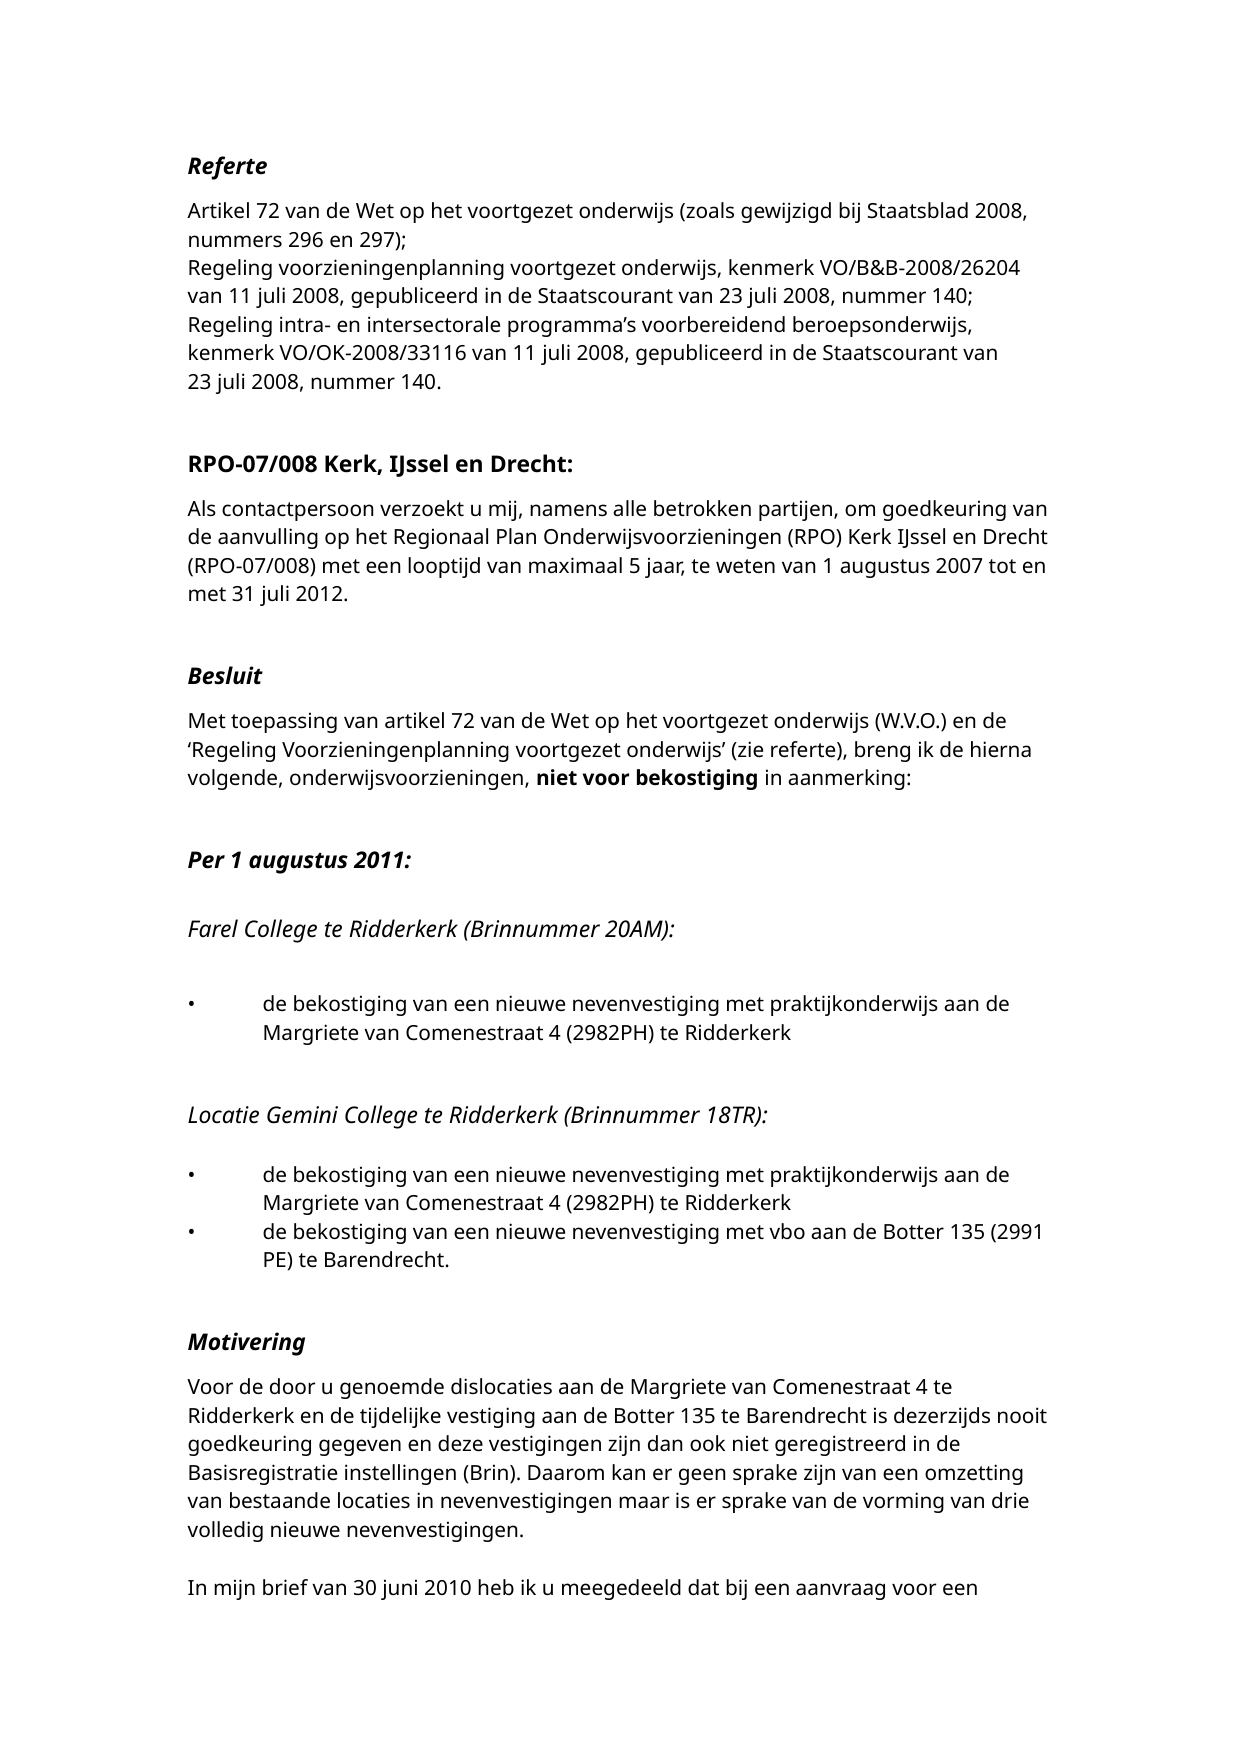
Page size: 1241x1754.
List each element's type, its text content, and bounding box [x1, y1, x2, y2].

text Regeling intra- en intersectorale programma’s voorbereidend beroepsonderwijs, kenmerk VO/OK-2008/33116 van 11 juli 2008, gepubliceerd in de Staatscourant van 23 juli 2008, nummer 140. [187, 310, 1053, 395]
text Als contactpersoon verzoekt u mij, namens alle betrokken partijen, om goedkeuring van de aanvulling op het Regionaal Plan Onderwijsvoorzieningen (RPO) Kerk IJssel en Drecht (RPO-07/008) met een looptijd van maximaal 5 jaar, te weten van 1 augustus 2007 tot en met 31 juli 2012. [187, 494, 1053, 608]
subtitle Besluit [187, 660, 1053, 692]
subtitle Per 1 augustus 2011: [187, 844, 1053, 876]
text Met toepassing van artikel 72 van de Wet op het voortgezet onderwijs (W.V.O.) en de ‘Regeling Voorzieningenplanning voortgezet onderwijs’ (zie referte), breng ik de hierna volgende, onderwijsvoorzieningen, niet voor bekostiging in aanmerking: [187, 707, 1053, 792]
subtitle Motivering [187, 1326, 1053, 1357]
text Regeling voorzieningenplanning voortgezet onderwijs, kenmerk VO/B&B-2008/26204 van 11 juli 2008, gepubliceerd in de Staatscourant van 23 juli 2008, nummer 140; [187, 253, 1053, 310]
subtitle RPO-07/008 Kerk, IJssel en Drecht: [187, 448, 1053, 479]
list de bekostiging van een nieuwe nevenvestiging met praktijkonderwijs aan de Margriete van Comenestraat 4 (2982PH) te Ridderkerk [187, 1160, 1053, 1217]
text Voor de door u genoemde dislocaties aan de Margriete van Comenestraat 4 te Ridderkerk en de tijdelijke vestiging aan de Botter 135 te Barendrecht is dezerzijds nooit goedkeuring gegeven en deze vestigingen zijn dan ook niet geregistreerd in de Basisregistratie instellingen (Brin). Daarom kan er geen sprake zijn van een omzetting van bestaande locaties in nevenvestigingen maar is er sprake van de vorming van drie volledig nieuwe nevenvestigingen. [187, 1372, 1053, 1543]
list de bekostiging van een nieuwe nevenvestiging met vbo aan de Botter 135 (2991 PE) te Barendrecht. [187, 1217, 1053, 1274]
subtitle Locatie Gemini College te Ridderkerk (Brinnummer 18TR): [187, 1099, 1053, 1130]
subtitle Referte [187, 150, 1053, 181]
text In mijn brief van 30 juni 2010 heb ik u meegedeeld dat bij een aanvraag voor een [187, 1573, 1053, 1602]
list de bekostiging van een nieuwe nevenvestiging met praktijkonderwijs aan de Margriete van Comenestraat 4 (2982PH) te Ridderkerk [187, 989, 1053, 1046]
text Artikel 72 van de Wet op het voortgezet onderwijs (zoals gewijzigd bij Staatsblad 2008, nummers 296 en 297); [187, 196, 1053, 253]
subtitle Farel College te Ridderkerk (Brinnummer 20AM): [187, 913, 1053, 944]
